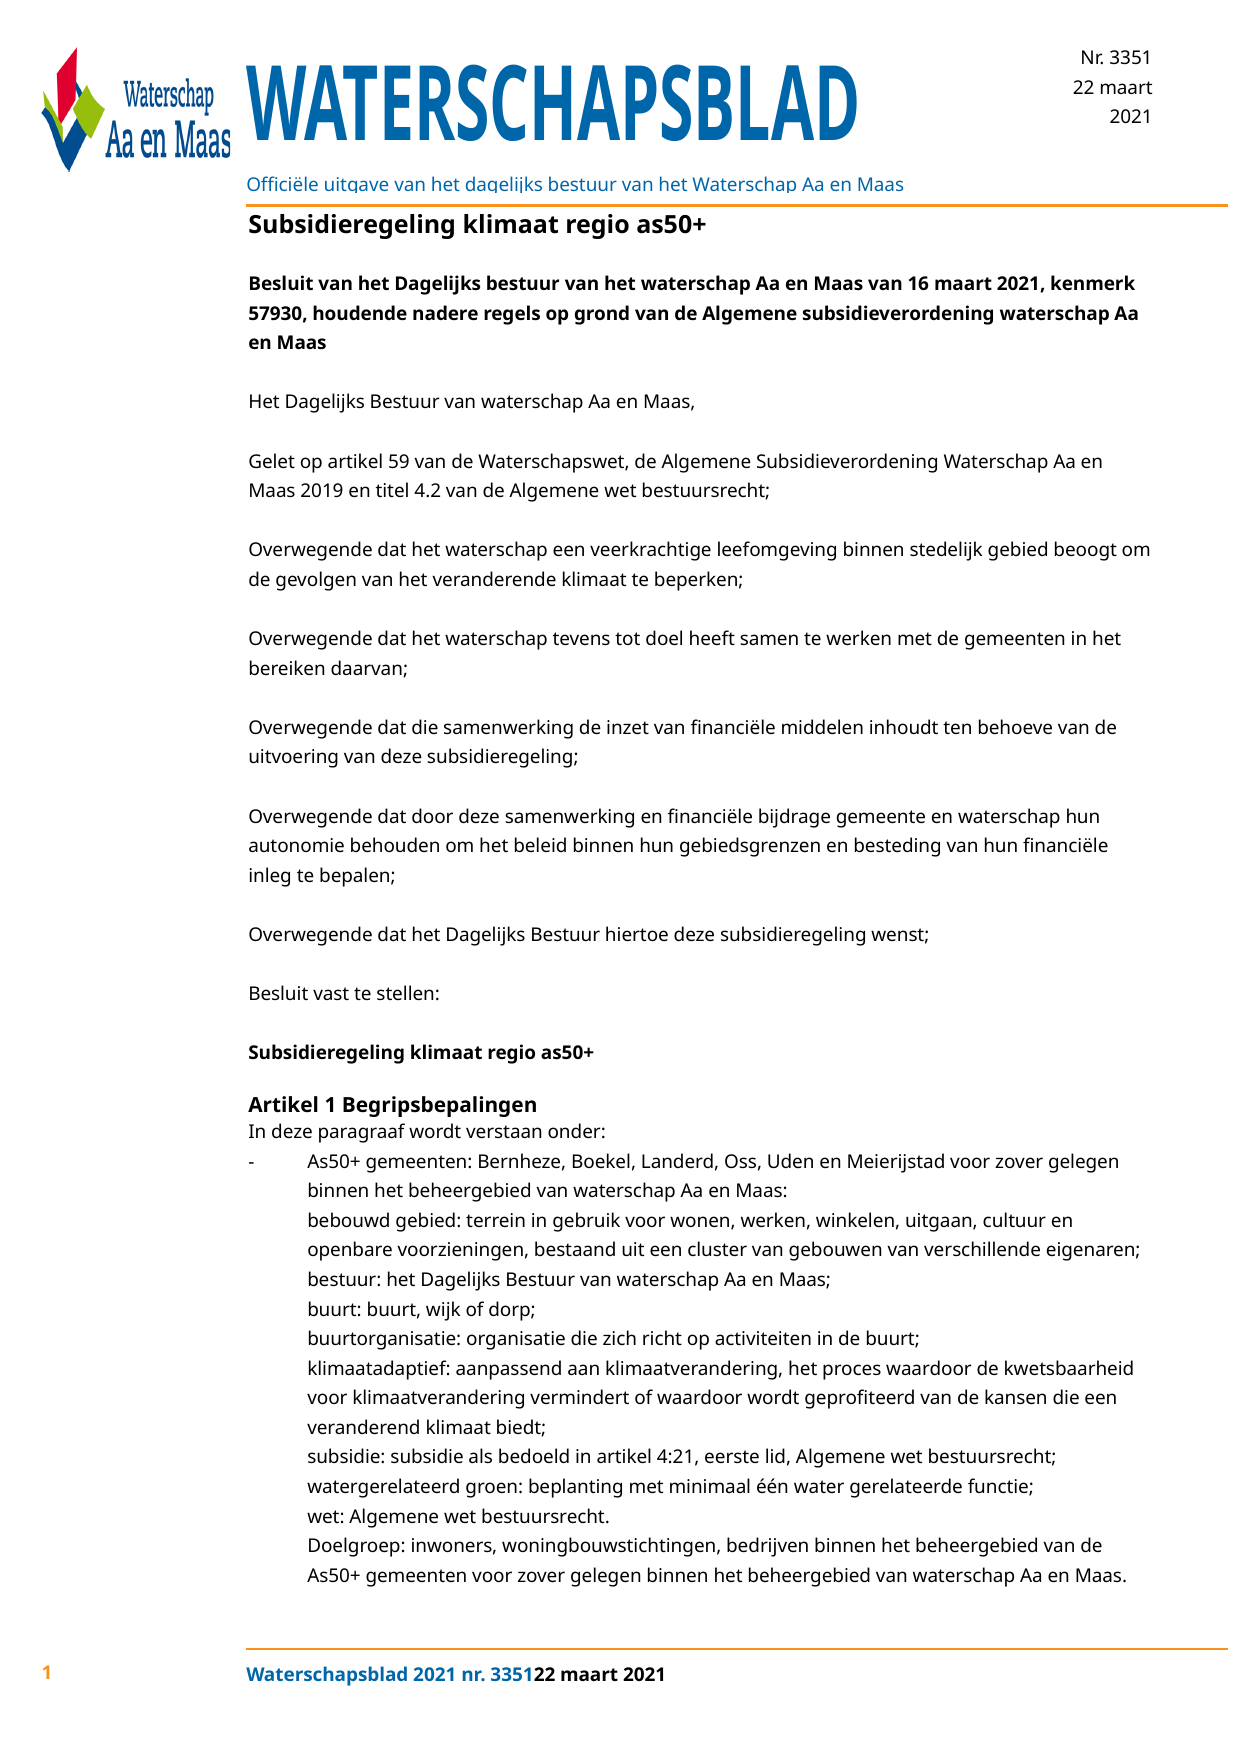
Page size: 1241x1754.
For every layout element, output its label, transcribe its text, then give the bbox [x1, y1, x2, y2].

list wet: Algemene wet bestuursrecht. [248, 1503, 1152, 1529]
text Overwegende dat het waterschap een veerkrachtige leefomgeving binnen stedelijk gebied beoogt om de gevolgen van het veranderende klimaat te beperken; [248, 537, 1152, 592]
list klimaatadaptief: aanpassend aan klimaatverandering, het proces waardoor de kwetsbaarheid voor klimaatverandering vermindert of waardoor wordt geprofiteerd van de kansen die een veranderend klimaat biedt; [248, 1355, 1152, 1440]
list As50+ gemeenten: Bernheze, Boekel, Landerd, Oss, Uden en Meierijstad voor zover gelegen binnen het beheergebied van waterschap Aa en Maas: [248, 1148, 1152, 1203]
list Doelgroep: inwoners, woningbouwstichtingen, bedrijven binnen het beheergebied van de As50+ gemeenten voor zover gelegen binnen het beheergebied van waterschap Aa en Maas. [248, 1532, 1152, 1588]
text Overwegende dat door deze samenwerking en financiële bijdrage gemeente en waterschap hun autonomie behouden om het beleid binnen hun gebiedsgrenzen en besteding van hun financiële inleg te bepalen; [248, 803, 1152, 888]
text Besluit van het Dagelijks bestuur van het waterschap Aa en Maas van 16 maart 2021, kenmerk 57930, houdende nadere regels op grond van de Algemene subsidieverordening waterschap Aa en Maas [248, 270, 1152, 355]
list bestuur: het Dagelijks Bestuur van waterschap Aa en Maas; [248, 1266, 1152, 1292]
text Gelet op artikel 59 van de Waterschapswet, de Algemene Subsidieverordening Waterschap Aa en Maas 2019 en titel 4.2 van de Algemene wet bestuursrecht; [248, 448, 1152, 503]
list watergerelateerd groen: beplanting met minimaal één water gerelateerde functie; [248, 1473, 1152, 1499]
text Besluit vast te stellen: [248, 980, 1152, 1006]
text In deze paragraaf wordt verstaan onder: [248, 1118, 1152, 1144]
text Overwegende dat die samenwerking de inzet van financiële middelen inhoudt ten behoeve van de uitvoering van deze subsidieregeling; [248, 714, 1152, 769]
text Overwegende dat het Dagelijks Bestuur hiertoe deze subsidieregeling wenst; [248, 921, 1152, 947]
text Overwegende dat het waterschap tevens tot doel heeft samen te werken met de gemeenten in het bereiken daarvan; [248, 625, 1152, 681]
list bebouwd gebied: terrein in gebruik voor wonen, werken, winkelen, uitgaan, cultuur en openbare voorzieningen, bestaand uit een cluster van gebouwen van verschillende eigenaren; [248, 1207, 1152, 1262]
text Subsidieregeling klimaat regio as50+ [248, 207, 1152, 241]
list buurtorganisatie: organisatie die zich richt op activiteiten in de buurt; [248, 1325, 1152, 1351]
text Artikel 1 Begripsbepalingen [248, 1090, 1152, 1118]
list buurt: buurt, wijk of dorp; [248, 1296, 1152, 1322]
list subsidie: subsidie als bedoeld in artikel 4:21, eerste lid, Algemene wet bestuursrecht; [248, 1444, 1152, 1469]
text Subsidieregeling klimaat regio as50+ [248, 1039, 1152, 1065]
picture [41, 47, 231, 172]
text Het Dagelijks Bestuur van waterschap Aa en Maas, [248, 389, 1152, 414]
